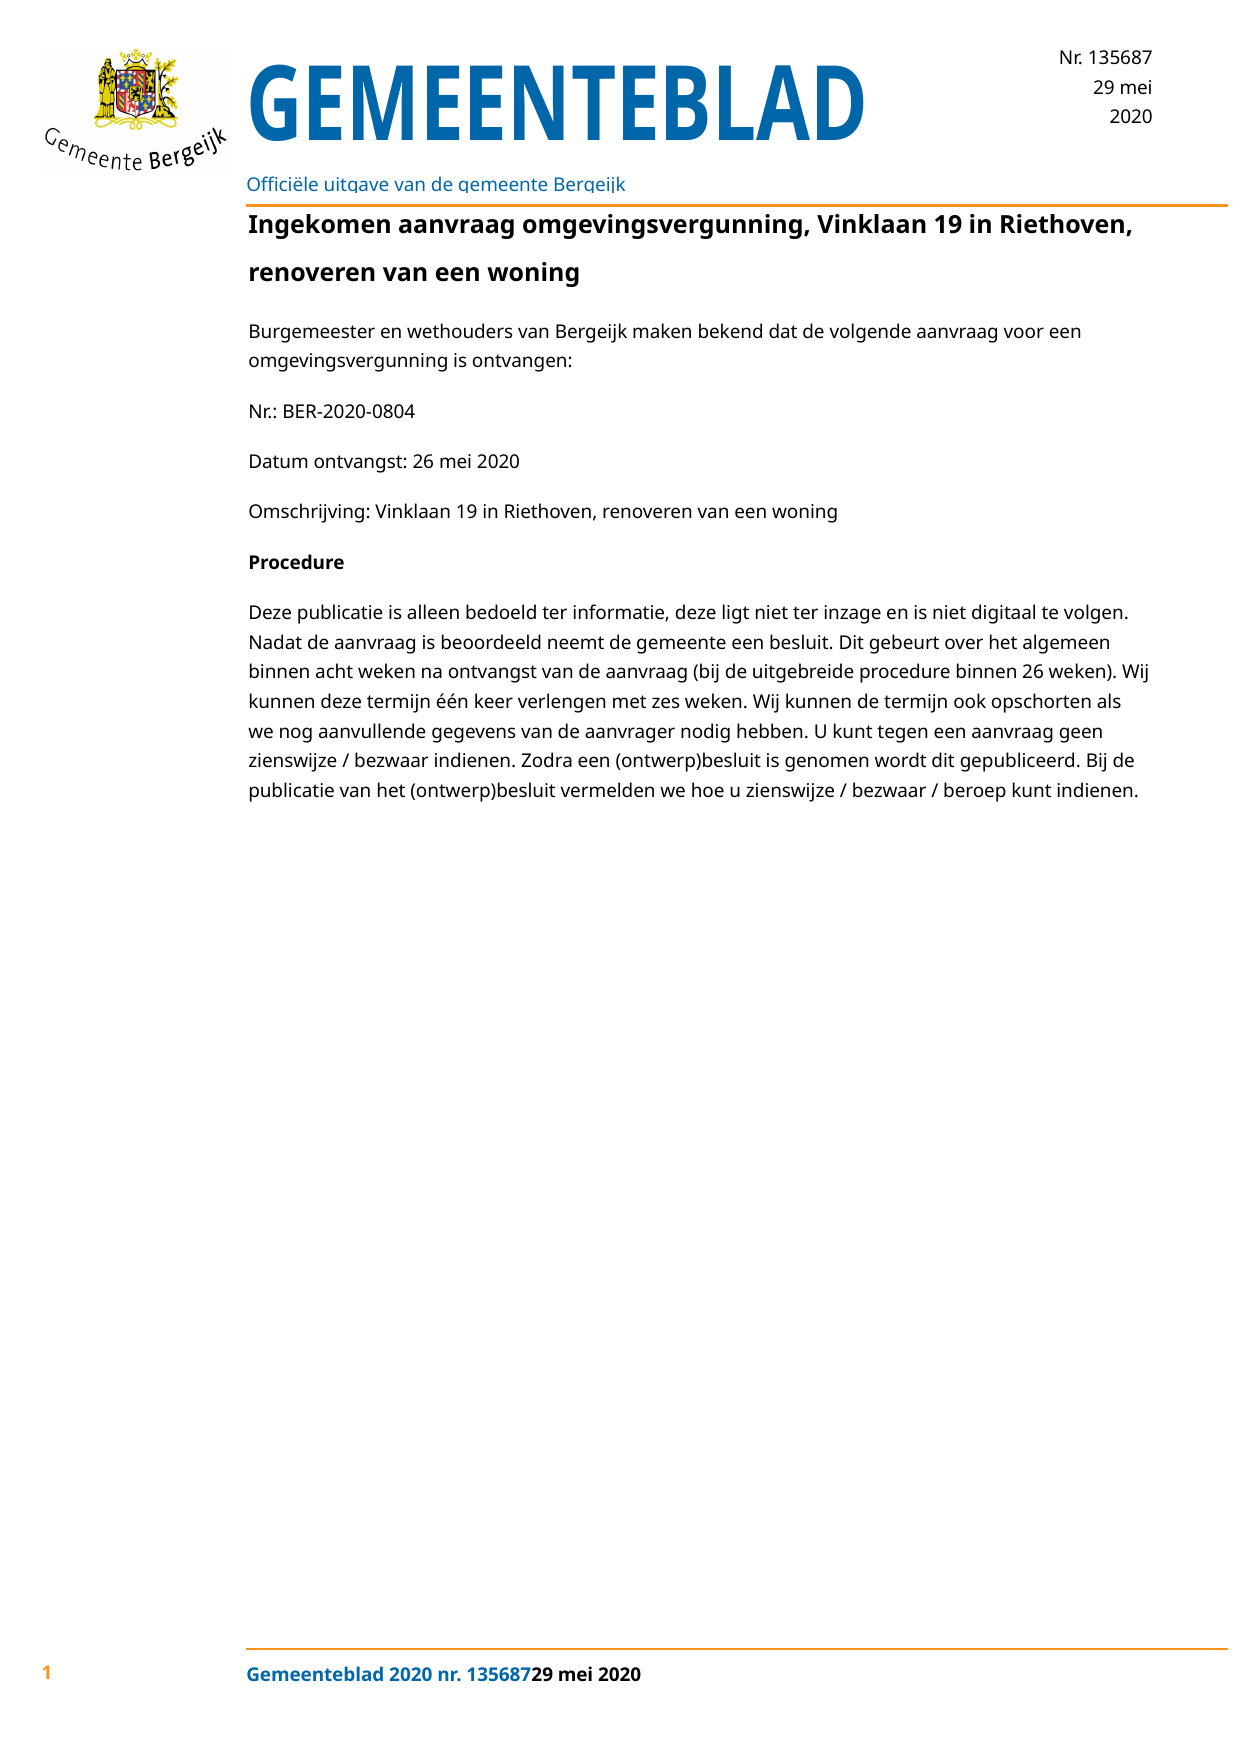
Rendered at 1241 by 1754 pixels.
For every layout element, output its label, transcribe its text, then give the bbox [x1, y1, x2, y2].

picture [41, 47, 231, 172]
text Burgemeester en wethouders van Bergeijk maken bekend dat de volgende aanvraag voor een omgevingsvergunning is ontvangen: [248, 318, 1152, 373]
text Nr.: BER-2020-0804 [248, 398, 1152, 424]
text Omschrijving: Vinklaan 19 in Riethoven, renoveren van een woning [248, 499, 1152, 524]
text Datum ontvangst: 26 mei 2020 [248, 448, 1152, 474]
text Ingekomen aanvraag omgevingsvergunning, Vinklaan 19 in Riethoven, renoveren van een woning [248, 207, 1152, 288]
text Deze publicatie is alleen bedoeld ter informatie, deze ligt niet ter inzage en is niet digitaal te volgen. Nadat de aanvraag is beoordeeld neemt de gemeente een besluit. Dit gebeurt over het algemeen binnen acht weken na ontvangst van de aanvraag (bij de uitgebreide procedure binnen 26 weken). Wij kunnen deze termijn één keer verlengen met zes weken. Wij kunnen de termijn ook opschorten als we nog aanvullende gegevens van de aanvrager nodig hebben. U kunt tegen een aanvraag geen zienswijze / bezwaar indienen. Zodra een (ontwerp)besluit is genomen wordt dit gepubliceerd. Bij de publicatie van het (ontwerp)besluit vermelden we hoe u zienswijze / bezwaar / beroep kunt indienen. [248, 599, 1152, 803]
text Procedure [248, 549, 1152, 575]
